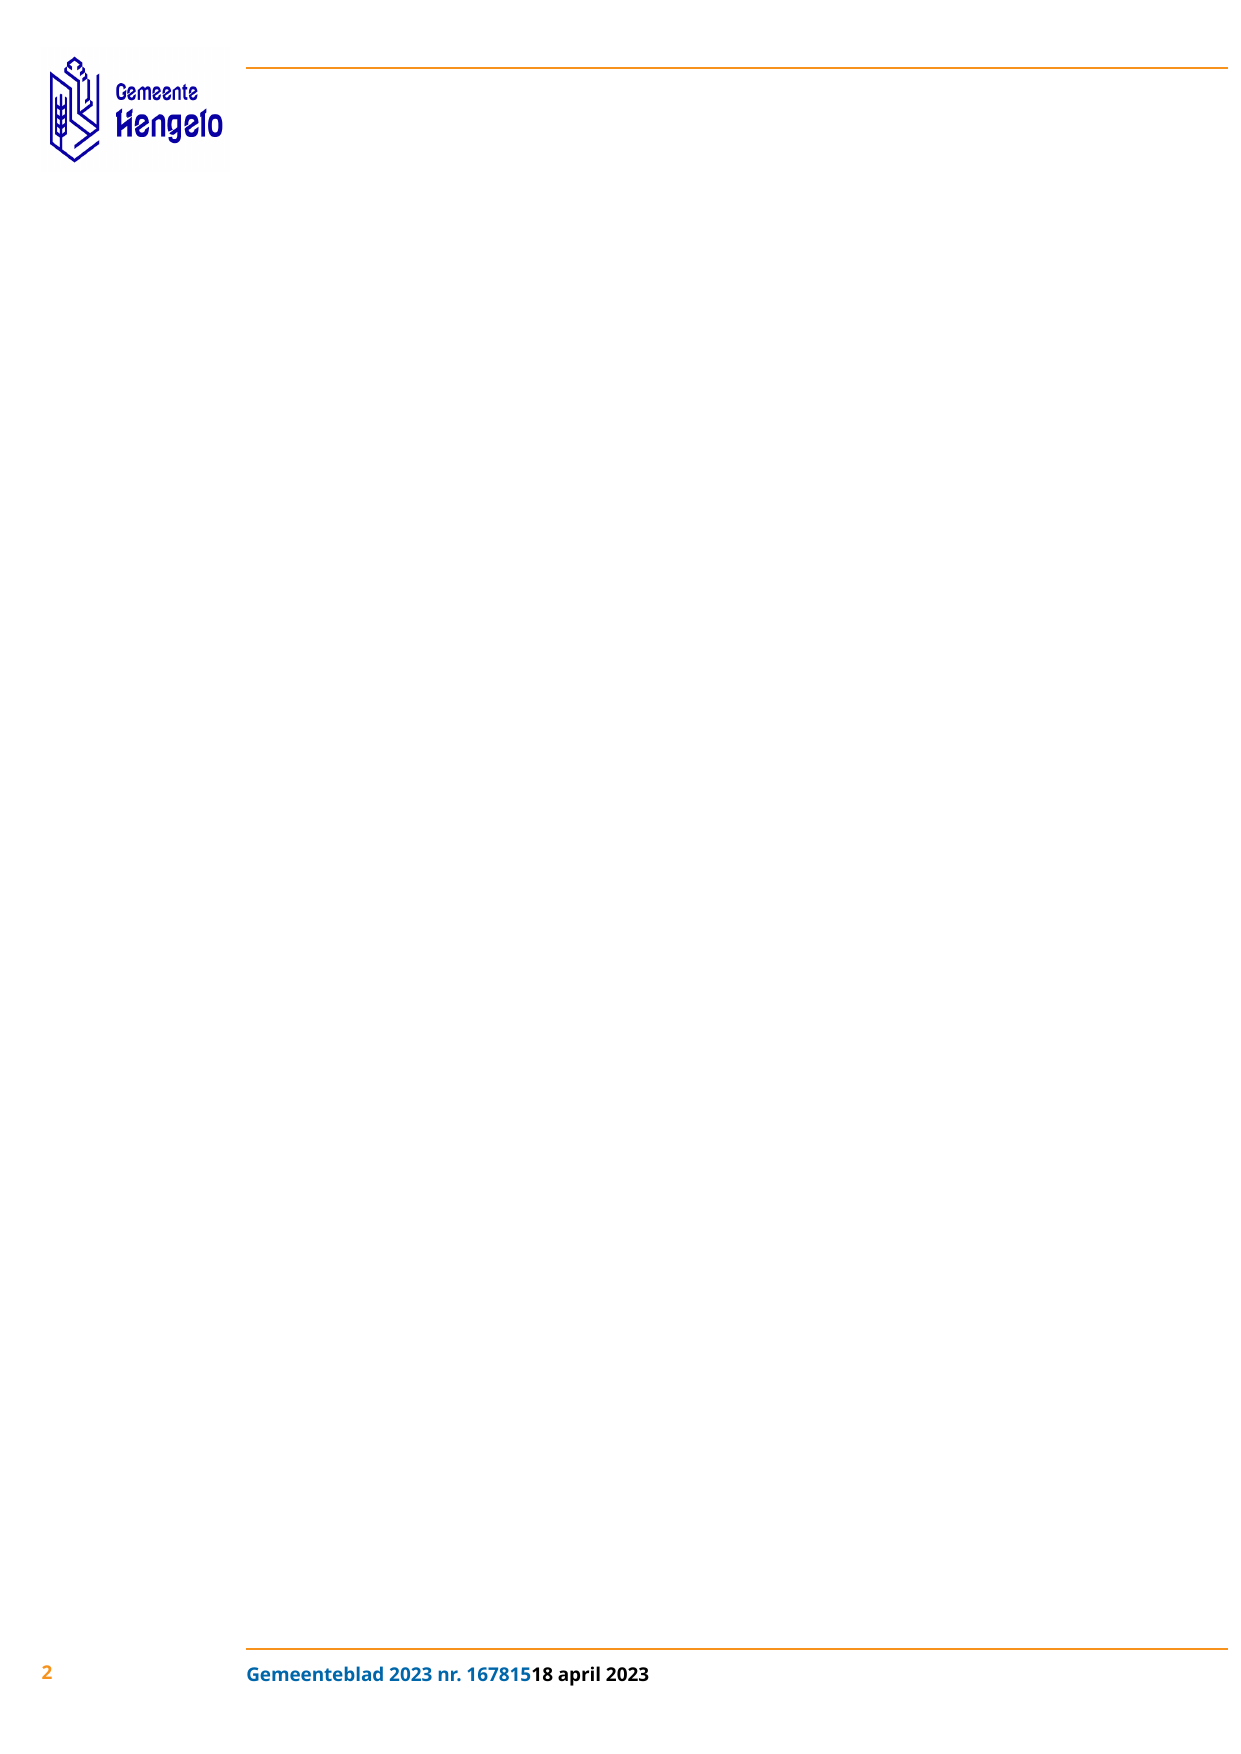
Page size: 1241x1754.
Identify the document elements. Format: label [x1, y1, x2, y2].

picture [41, 47, 231, 172]
